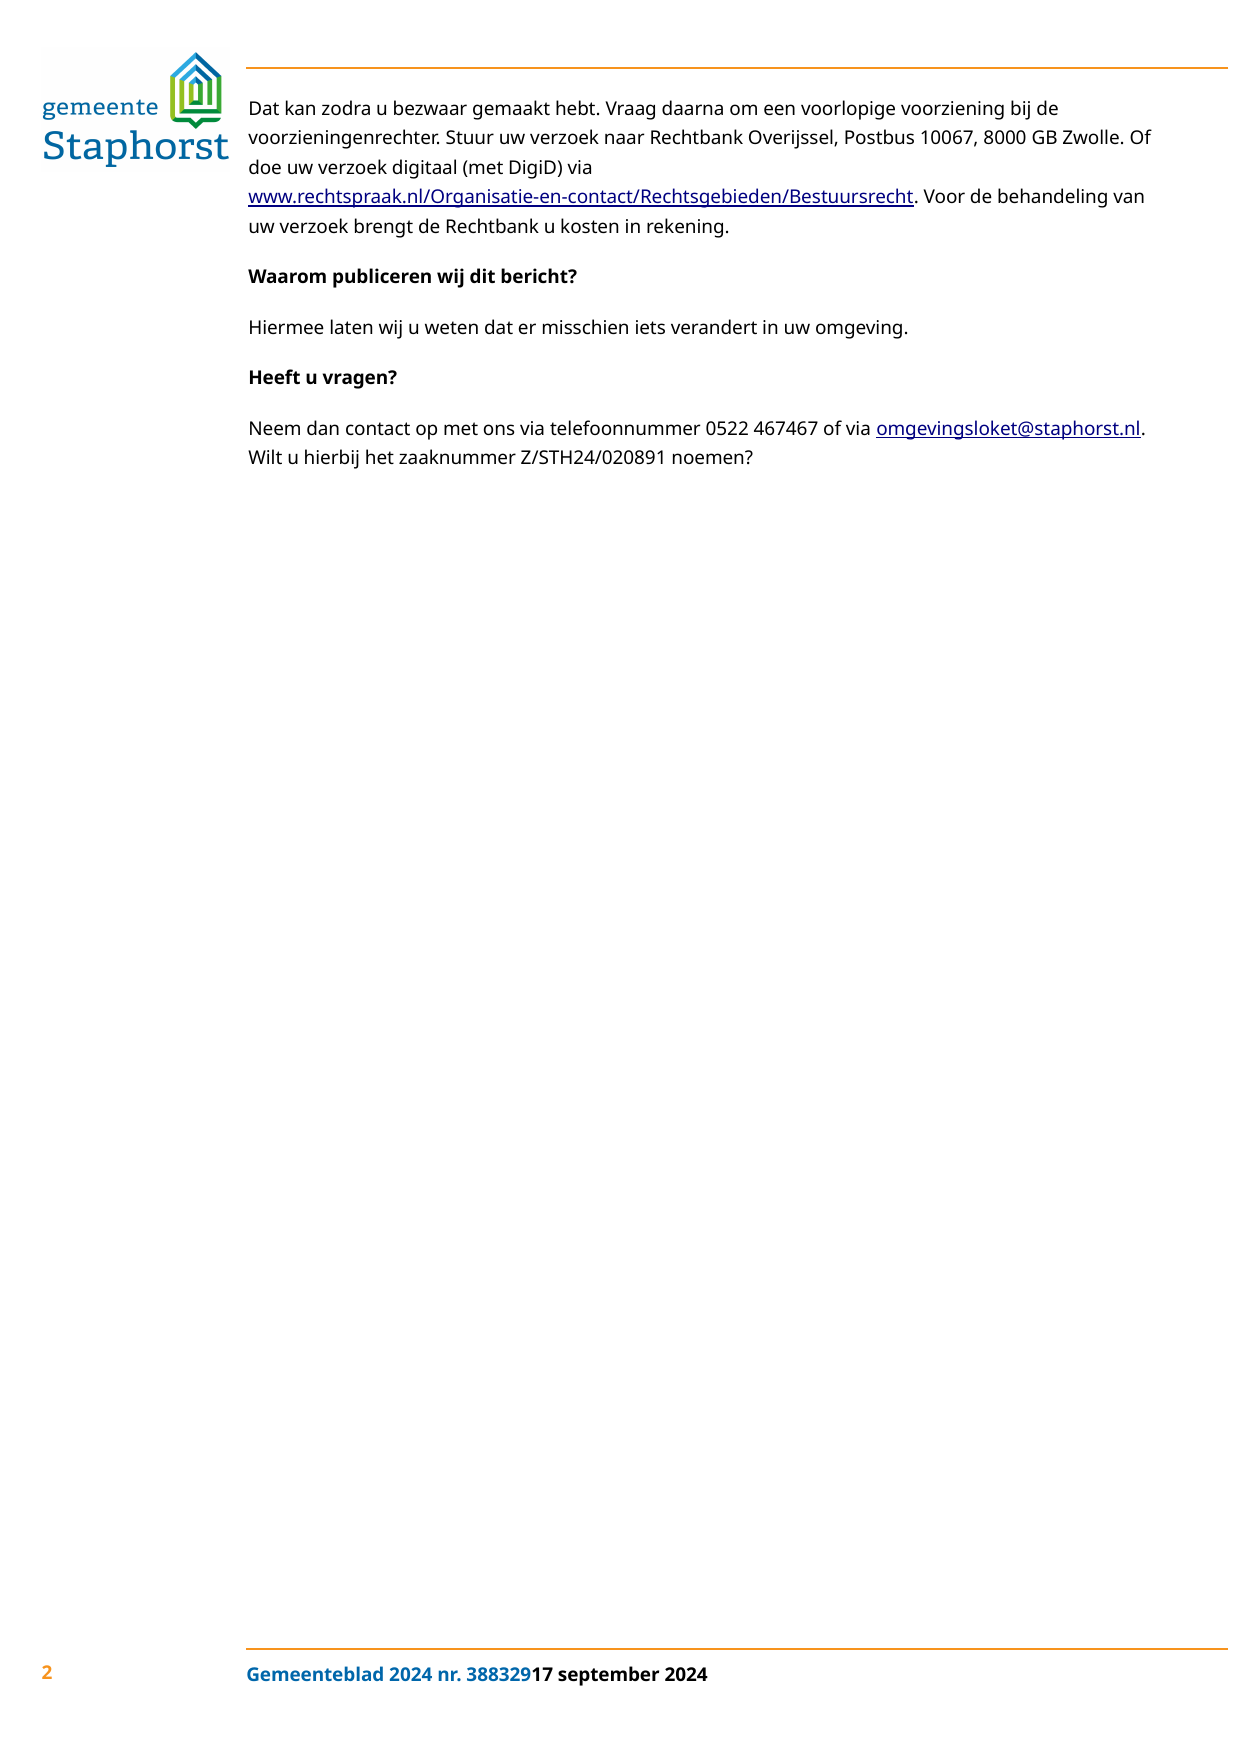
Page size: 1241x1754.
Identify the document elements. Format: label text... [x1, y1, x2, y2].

text Neem dan contact op met ons via telefoonnummer 0522 467467 of via omgevingsloket@staphorst.nl. Wilt u hierbij het zaaknummer Z/STH24/020891 noemen? [248, 415, 1152, 470]
text Heeft u vragen? [248, 364, 1152, 390]
text Hiermee laten wij u weten dat er misschien iets verandert in uw omgeving. [248, 314, 1152, 340]
text Dat kan zodra u bezwaar gemaakt hebt. Vraag daarna om een voorlopige voorziening bij de voorzieningenrechter. Stuur uw verzoek naar Rechtbank Overijssel, Postbus 10067, 8000 GB Zwolle. Of doe uw verzoek digitaal (met DigiD) via www.rechtspraak.nl/Organisatie-en-contact/Rechtsgebieden/Bestuursrecht. Voor de behandeling van uw verzoek brengt de Rechtbank u kosten in rekening. [248, 95, 1152, 239]
text Waarom publiceren wij dit bericht? [248, 263, 1152, 289]
picture [41, 47, 231, 172]
